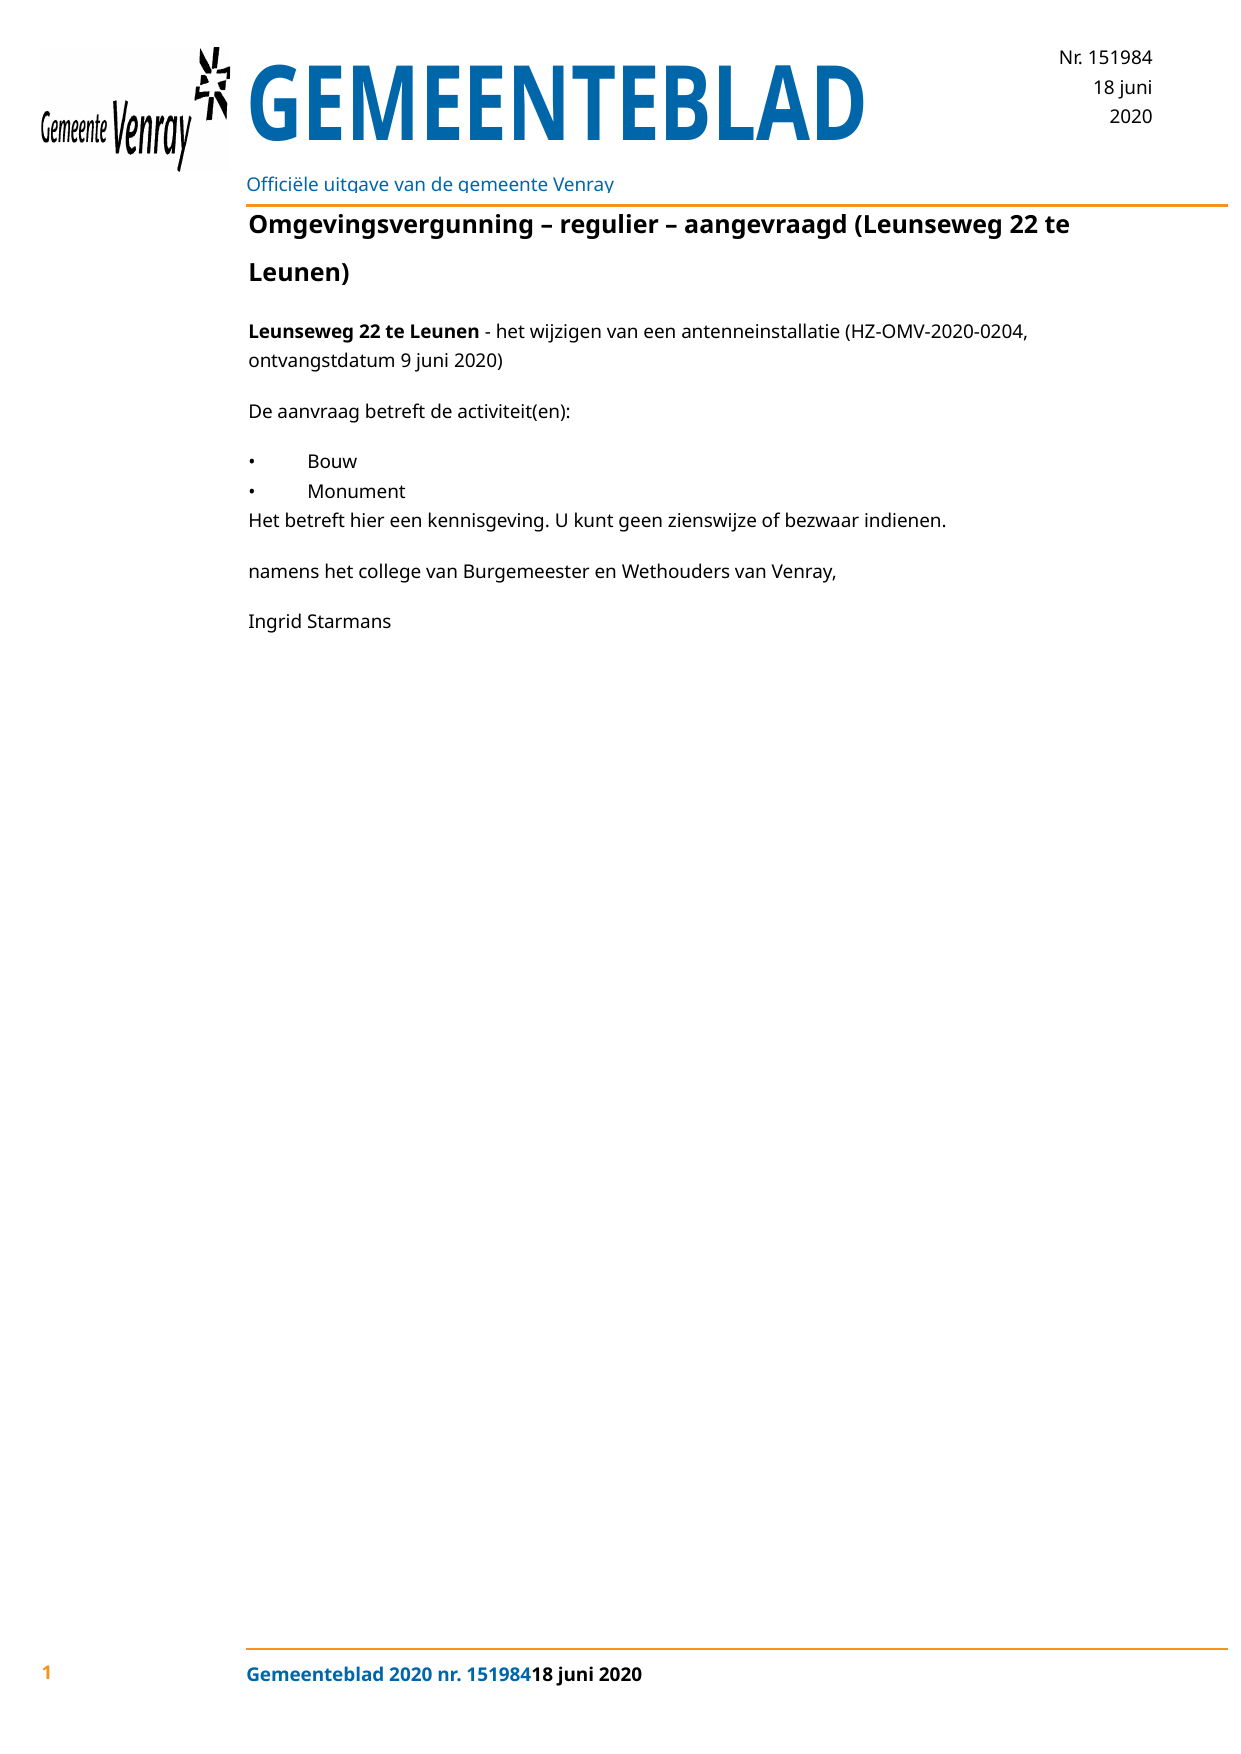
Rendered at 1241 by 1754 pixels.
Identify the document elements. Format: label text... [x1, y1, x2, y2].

list Bouw [248, 448, 1152, 474]
text Het betreft hier een kennisgeving. U kunt geen zienswijze of bezwaar indienen. [248, 507, 1152, 533]
text Leunseweg 22 te Leunen - het wijzigen van een antenneinstallatie (HZ-OMV-2020-0204, ontvangstdatum 9 juni 2020) [248, 318, 1152, 373]
list Monument [248, 478, 1152, 504]
picture [41, 47, 231, 172]
text Ingrid Starmans [248, 608, 1152, 634]
text namens het college van Burgemeester en Wethouders van Venray, [248, 558, 1152, 584]
text De aanvraag betreft de activiteit(en): [248, 398, 1152, 424]
text Omgevingsvergunning – regulier – aangevraagd (Leunseweg 22 te Leunen) [248, 207, 1152, 288]
